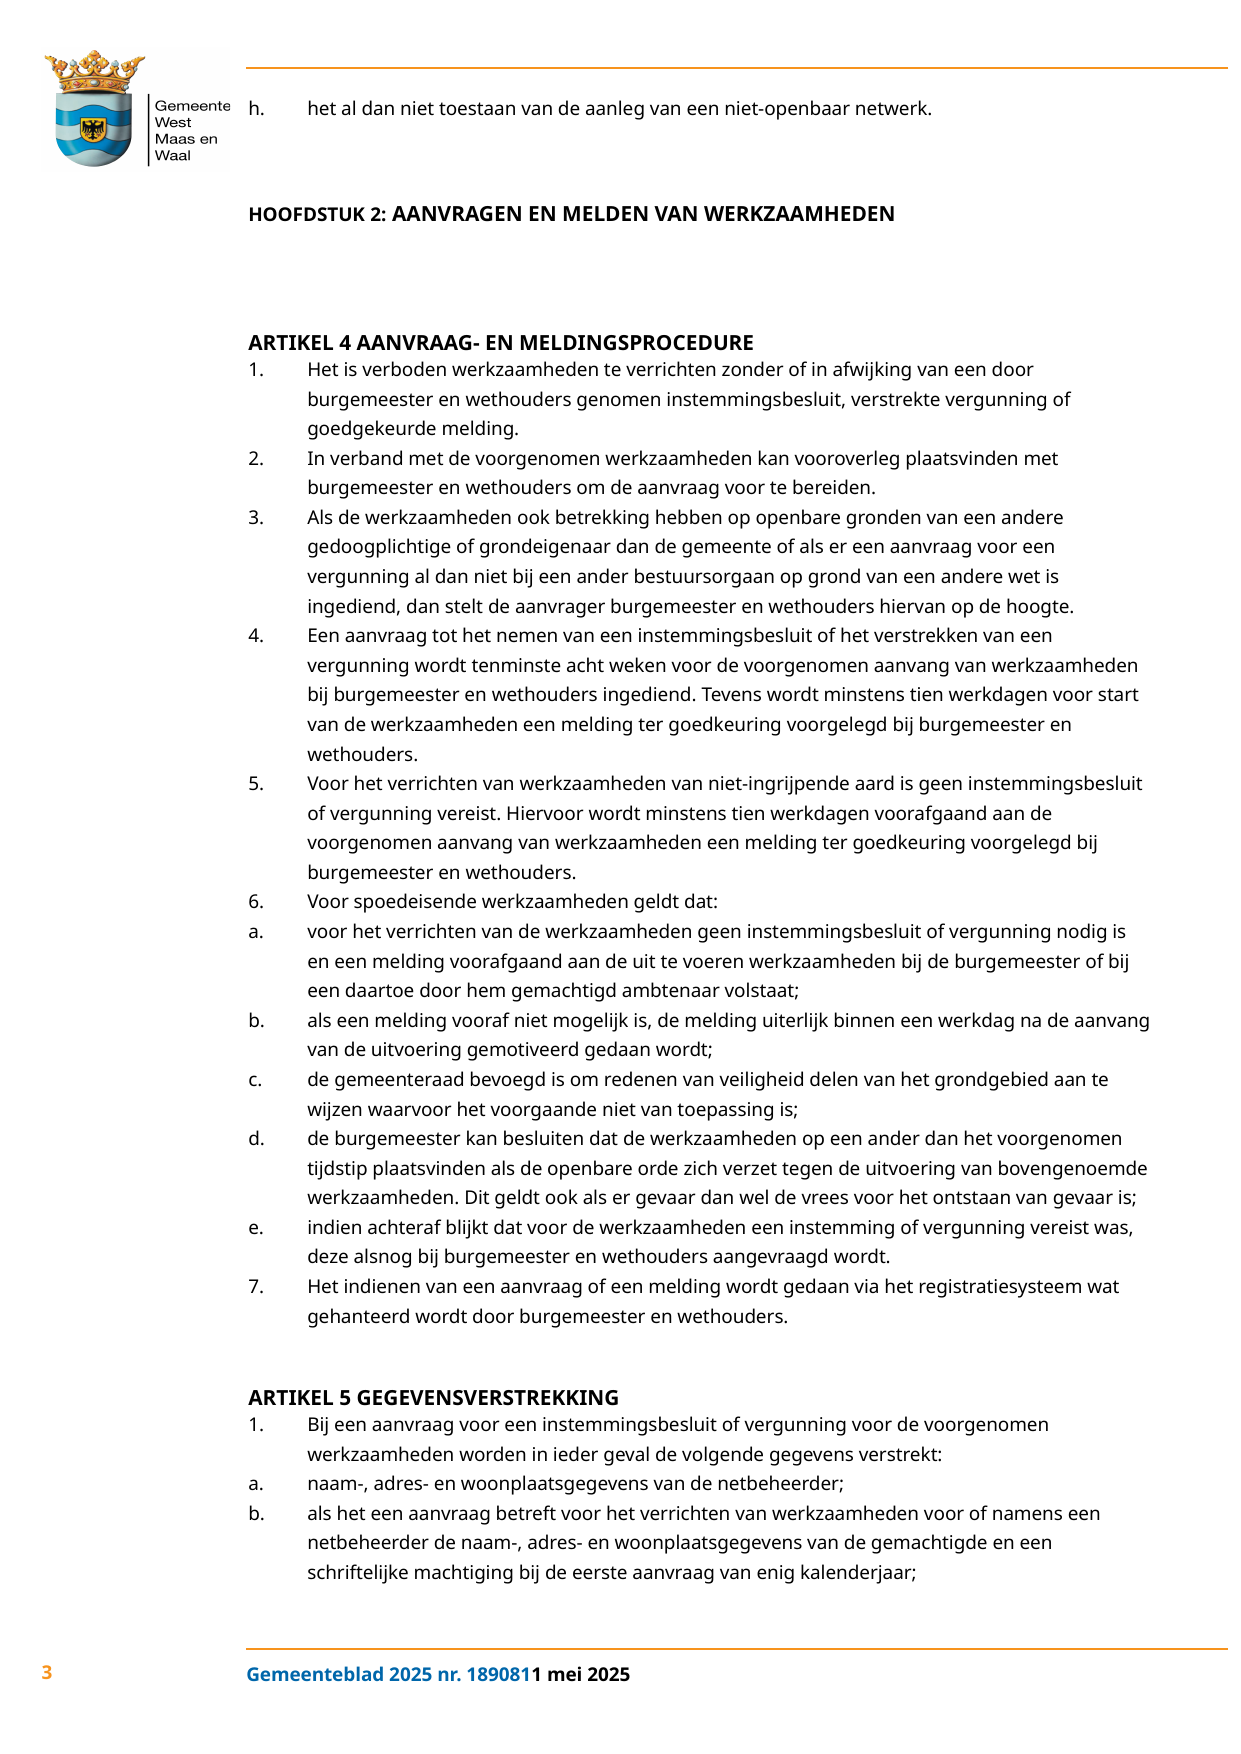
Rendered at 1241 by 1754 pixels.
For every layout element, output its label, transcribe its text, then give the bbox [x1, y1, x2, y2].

list Een aanvraag tot het nemen van een instemmingsbesluit of het verstrekken van een vergunning wordt tenminste acht weken voor de voorgenomen aanvang van werkzaamheden bij burgemeester en wethouders ingediend. Tevens wordt minstens tien werkdagen voor start van de werkzaamheden een melding ter goedkeuring voorgelegd bij burgemeester en wethouders. [248, 622, 1152, 766]
text ARTIKEL 5 GEGEVENSVERSTREKKING [248, 1383, 1152, 1411]
list Voor spoedeisende werkzaamheden geldt dat: [248, 889, 1152, 914]
list als het een aanvraag betreft voor het verrichten van werkzaamheden voor of namens een netbeheerder de naam-, adres- en woonplaatsgegevens van de gemachtigde en een schriftelijke machtiging bij de eerste aanvraag van enig kalenderjaar; [248, 1500, 1152, 1585]
picture [41, 47, 231, 172]
list Voor het verrichten van werkzaamheden van niet-ingrijpende aard is geen instemmingsbesluit of vergunning vereist. Hiervoor wordt minstens tien werkdagen voorafgaand aan de voorgenomen aanvang van werkzaamheden een melding ter goedkeuring voorgelegd bij burgemeester en wethouders. [248, 770, 1152, 885]
list de gemeenteraad bevoegd is om redenen van veiligheid delen van het grondgebied aan te wijzen waarvoor het voorgaande niet van toepassing is; [248, 1066, 1152, 1121]
list naam-, adres- en woonplaatsgegevens van de netbeheerder; [248, 1470, 1152, 1496]
list indien achteraf blijkt dat voor de werkzaamheden een instemming of vergunning vereist was, deze alsnog bij burgemeester en wethouders aangevraagd wordt. [248, 1214, 1152, 1269]
list Als de werkzaamheden ook betrekking hebben op openbare gronden van een andere gedoogplichtige of grondeigenaar dan de gemeente of als er een aanvraag voor een vergunning al dan niet bij een ander bestuursorgaan op grond van een andere wet is ingediend, dan stelt de aanvrager burgemeester en wethouders hiervan op de hoogte. [248, 504, 1152, 618]
list het al dan niet toestaan van de aanleg van een niet-openbaar netwerk. [248, 95, 1152, 121]
text ARTIKEL 4 AANVRAAG- EN MELDINGSPROCEDURE [248, 328, 1152, 356]
text HOOFDSTUK 2: AANVRAGEN EN MELDEN VAN WERKZAAMHEDEN [248, 199, 1152, 228]
list In verband met de voorgenomen werkzaamheden kan vooroverleg plaatsvinden met burgemeester en wethouders om de aanvraag voor te bereiden. [248, 445, 1152, 500]
list voor het verrichten van de werkzaamheden geen instemmingsbesluit of vergunning nodig is en een melding voorafgaand aan de uit te voeren werkzaamheden bij de burgemeester of bij een daartoe door hem gemachtigd ambtenaar volstaat; [248, 918, 1152, 1003]
list de burgemeester kan besluiten dat de werkzaamheden op een ander dan het voorgenomen tijdstip plaatsvinden als de openbare orde zich verzet tegen de uitvoering van bovengenoemde werkzaamheden. Dit geldt ook als er gevaar dan wel de vrees voor het ontstaan van gevaar is; [248, 1125, 1152, 1210]
list Het is verboden werkzaamheden te verrichten zonder of in afwijking van een door burgemeester en wethouders genomen instemmingsbesluit, verstrekte vergunning of goedgekeurde melding. [248, 356, 1152, 441]
list Het indienen van een aanvraag of een melding wordt gedaan via het registratiesysteem wat gehanteerd wordt door burgemeester en wethouders. [248, 1273, 1152, 1328]
list als een melding vooraf niet mogelijk is, de melding uiterlijk binnen een werkdag na de aanvang van de uitvoering gemotiveerd gedaan wordt; [248, 1007, 1152, 1062]
list Bij een aanvraag voor een instemmingsbesluit of vergunning voor de voorgenomen werkzaamheden worden in ieder geval de volgende gegevens verstrekt: [248, 1411, 1152, 1467]
